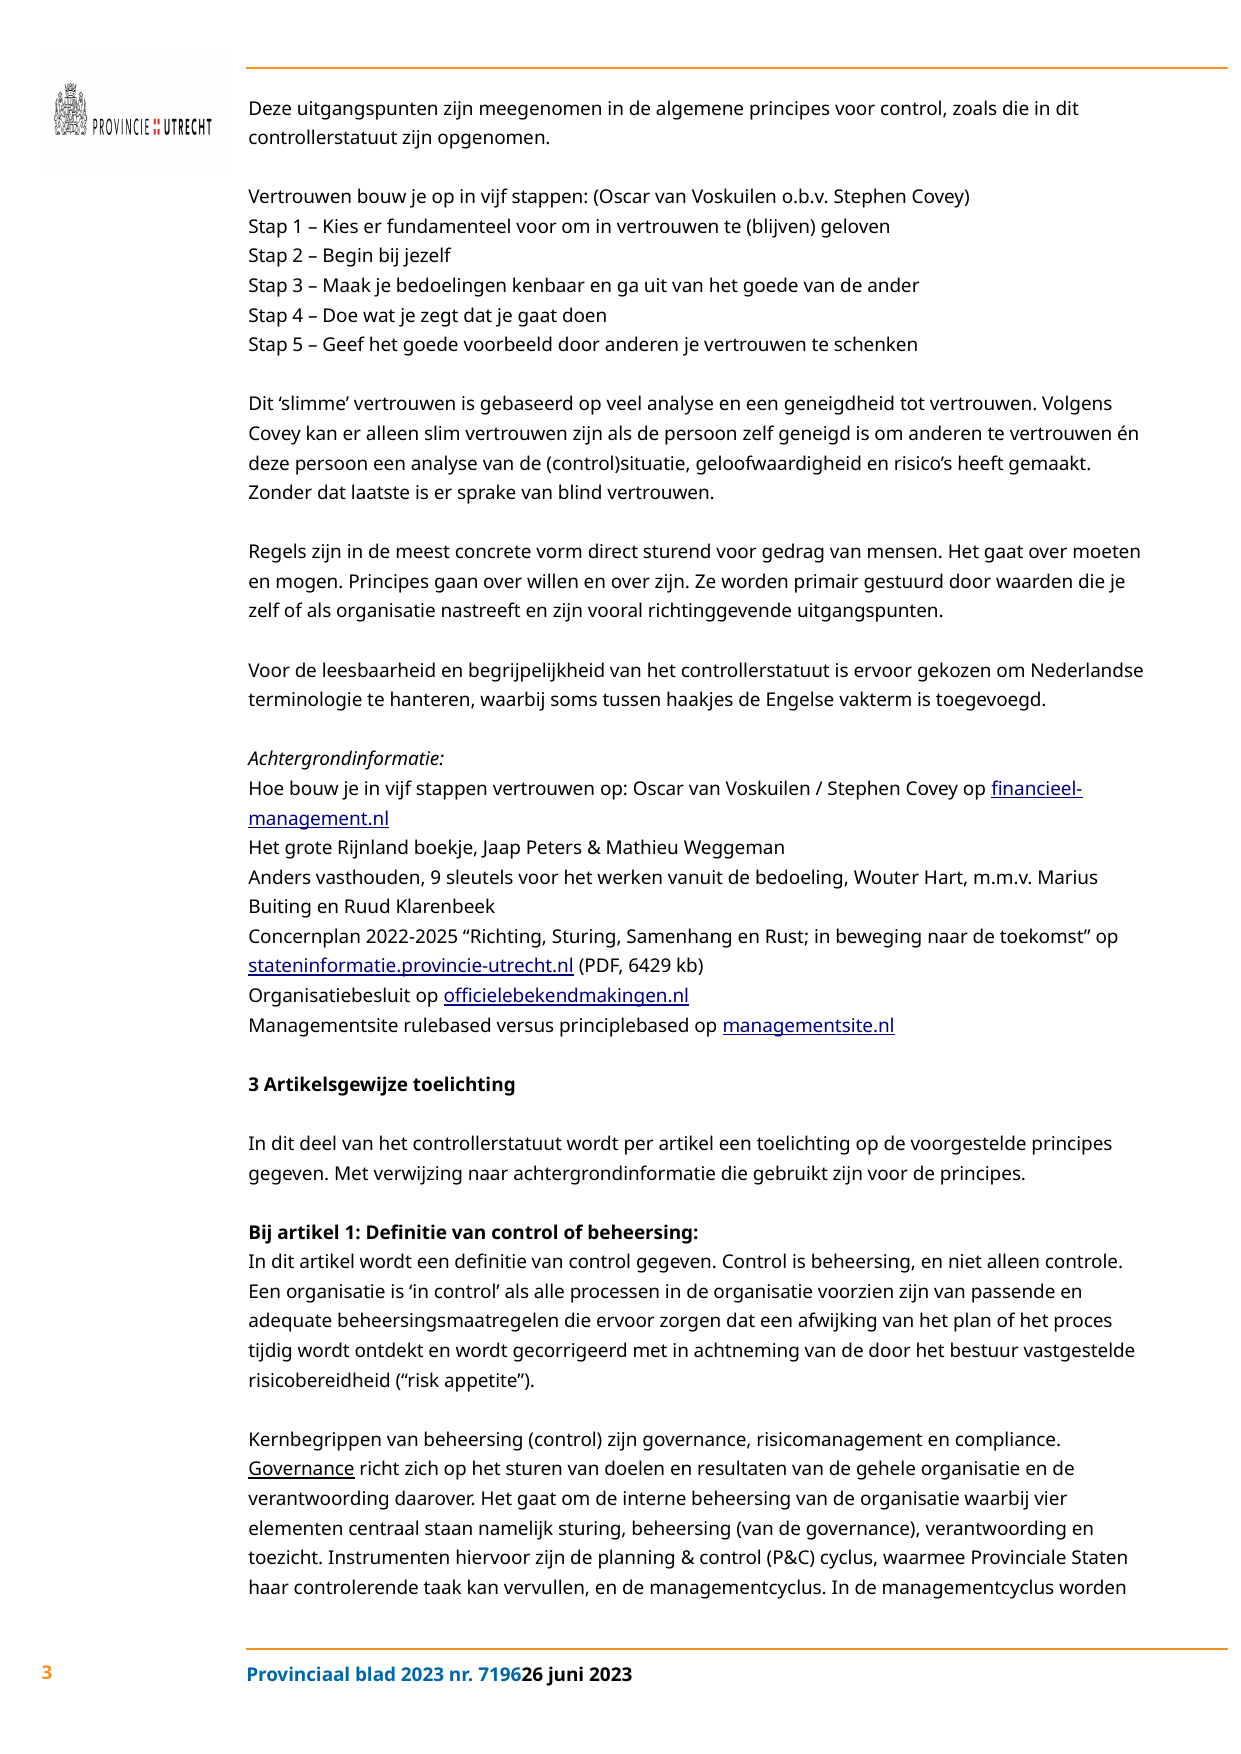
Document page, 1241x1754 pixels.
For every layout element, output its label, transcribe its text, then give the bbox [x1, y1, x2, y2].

text Stap 5 – Geef het goede voorbeeld door anderen je vertrouwen te schenken [248, 331, 1152, 357]
text Anders vasthouden, 9 sleutels voor het werken vanuit de bedoeling, Wouter Hart, m.m.v. Marius Buiting en Ruud Klarenbeek [248, 864, 1152, 919]
text 3 Artikelsgewijze toelichting [248, 1071, 1152, 1097]
text Stap 4 – Doe wat je zegt dat je gaat doen [248, 302, 1152, 328]
text In dit deel van het controllerstatuut wordt per artikel een toelichting op de voorgestelde principes gegeven. Met verwijzing naar achtergrondinformatie die gebruikt zijn voor de principes. [248, 1130, 1152, 1186]
text Vertrouwen bouw je op in vijf stappen: (Oscar van Voskuilen o.b.v. Stephen Covey) [248, 183, 1152, 209]
text Voor de leesbaarheid en begrijpelijkheid van het controllerstatuut is ervoor gekozen om Nederlandse terminologie te hanteren, waarbij soms tussen haakjes de Engelse vakterm is toegevoegd. [248, 657, 1152, 712]
picture [41, 47, 231, 172]
text Stap 1 – Kies er fundamenteel voor om in vertrouwen te (blijven) geloven [248, 213, 1152, 239]
text Stap 2 – Begin bij jezelf [248, 243, 1152, 268]
text Het grote Rijnland boekje, Jaap Peters & Mathieu Weggeman [248, 834, 1152, 860]
text In dit artikel wordt een definitie van control gegeven. Control is beheersing, en niet alleen controle. Een organisatie is ‘in control’ als alle processen in de organisatie voorzien zijn van passende en adequate beheersingsmaatregelen die ervoor zorgen dat een afwijking van het plan of het proces tijdig wordt ontdekt en wordt gecorrigeerd met in achtneming van de door het bestuur vastgestelde risicobereidheid (“risk appetite”). [248, 1248, 1152, 1393]
text Deze uitgangspunten zijn meegenomen in de algemene principes voor control, zoals die in dit controllerstatuut zijn opgenomen. [248, 95, 1152, 150]
text Regels zijn in de meest concrete vorm direct sturend voor gedrag van mensen. Het gaat over moeten en mogen. Principes gaan over willen en over zijn. Ze worden primair gestuurd door waarden die je zelf of als organisatie nastreeft en zijn vooral richtinggevende uitgangspunten. [248, 538, 1152, 623]
text Hoe bouw je in vijf stappen vertrouwen op: Oscar van Voskuilen / Stephen Covey op financieel-management.nl [248, 775, 1152, 831]
text Kernbegrippen van beheersing (control) zijn governance, risicomanagement en compliance. [248, 1426, 1152, 1452]
text Concernplan 2022-2025 “Richting, Sturing, Samenhang en Rust; in beweging naar de toekomst” op stateninformatie.provincie-utrecht.nl (PDF, 6429 kb) [248, 923, 1152, 978]
text Dit ‘slimme’ vertrouwen is gebaseerd op veel analyse en een geneigdheid tot vertrouwen. Volgens Covey kan er alleen slim vertrouwen zijn als de persoon zelf geneigd is om anderen te vertrouwen én deze persoon een analyse van de (control)situatie, geloofwaardigheid en risico’s heeft gemaakt. Zonder dat laatste is er sprake van blind vertrouwen. [248, 391, 1152, 505]
text Governance richt zich op het sturen van doelen en resultaten van de gehele organisatie en de verantwoording daarover. Het gaat om de interne beheersing van de organisatie waarbij vier elementen centraal staan namelijk sturing, beheersing (van de governance), verantwoording en toezicht. Instrumenten hiervoor zijn de planning & control (P&C) cyclus, waarmee Provinciale Staten haar controlerende taak kan vervullen, en de managementcyclus. In de managementcyclus worden [248, 1456, 1152, 1600]
text Managementsite rulebased versus principlebased op managementsite.nl [248, 1012, 1152, 1038]
text Stap 3 – Maak je bedoelingen kenbaar en ga uit van het goede van de ander [248, 272, 1152, 298]
text Bij artikel 1: Definitie van control of beheersing: [248, 1219, 1152, 1245]
text Achtergrondinformatie: [248, 746, 1152, 771]
text Organisatiebesluit op officielebekendmakingen.nl [248, 982, 1152, 1008]
